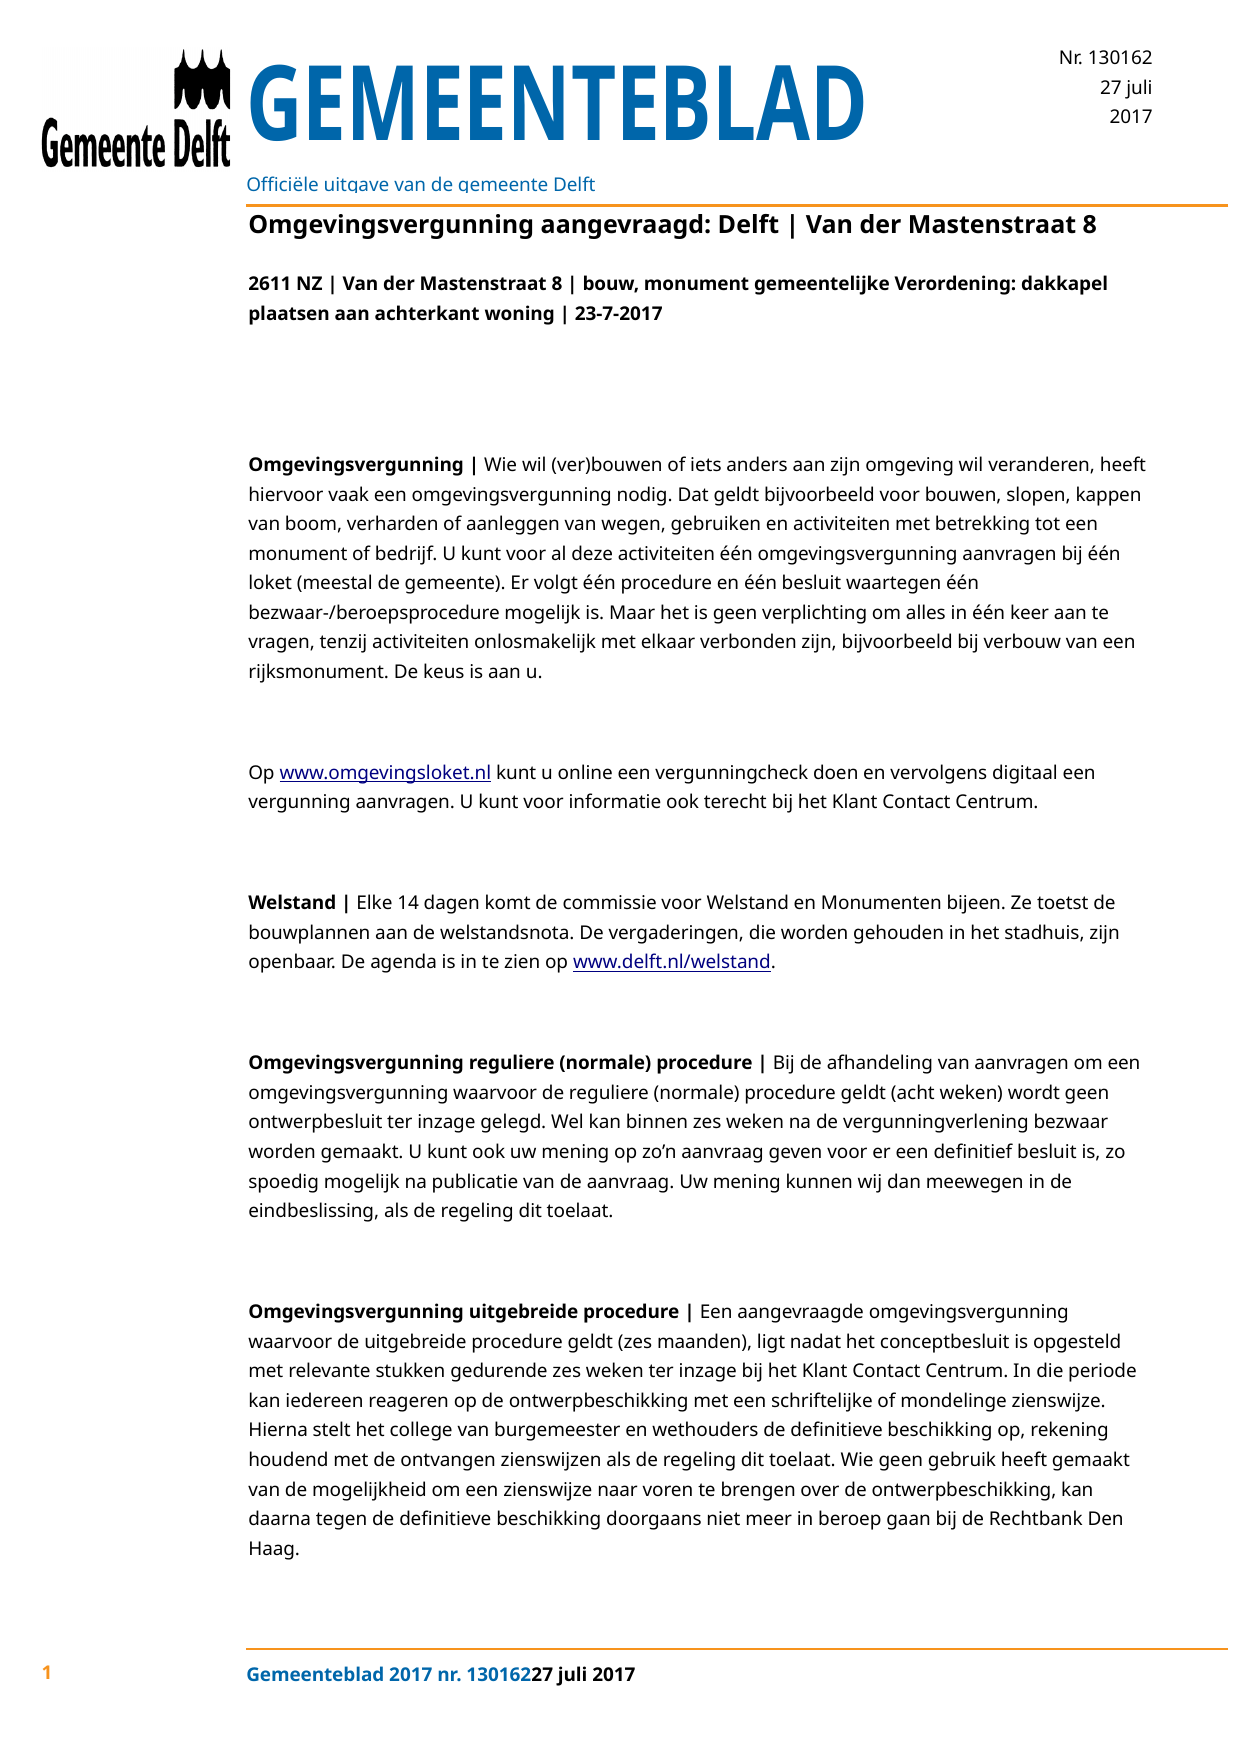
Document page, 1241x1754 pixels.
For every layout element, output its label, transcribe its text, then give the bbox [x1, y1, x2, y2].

text Omgevingsvergunning | Wie wil (ver)bouwen of iets anders aan zijn omgeving wil veranderen, heeft hiervoor vaak een omgevingsvergunning nodig. Dat geldt bijvoorbeeld voor bouwen, slopen, kappen van boom, verharden of aanleggen van wegen, gebruiken en activiteiten met betrekking tot een monument of bedrijf. U kunt voor al deze activiteiten één omgevingsvergunning aanvragen bij één loket (meestal de gemeente). Er volgt één procedure en één besluit waartegen één bezwaar-/beroepsprocedure mogelijk is. Maar het is geen verplichting om alles in één keer aan te vragen, tenzij activiteiten onlosmakelijk met elkaar verbonden zijn, bijvoorbeeld bij verbouw van een rijksmonument. De keus is aan u. [248, 451, 1152, 684]
text Op www.omgevingsloket.nl kunt u online een vergunningcheck doen en vervolgens digitaal een vergunning aanvragen. U kunt voor informatie ook terecht bij het Klant Contact Centrum. [248, 759, 1152, 814]
text 2611 NZ | Van der Mastenstraat 8 | bouw, monument gemeentelijke Verordening: dakkapel plaatsen aan achterkant woning | 23-7-2017 [248, 270, 1152, 326]
text Omgevingsvergunning aangevraagd: Delft | Van der Mastenstraat 8 [248, 207, 1152, 241]
text Welstand | Elke 14 dagen komt de commissie voor Welstand en Monumenten bijeen. Ze toetst de bouwplannen aan de welstandsnota. De vergaderingen, die worden gehouden in het stadhuis, zijn openbaar. De agenda is in te zien op www.delft.nl/welstand. [248, 889, 1152, 974]
text Omgevingsvergunning reguliere (normale) procedure | Bij de afhandeling van aanvragen om een omgevingsvergunning waarvoor de reguliere (normale) procedure geldt (acht weken) wordt geen ontwerpbesluit ter inzage gelegd. Wel kan binnen zes weken na de vergunningverlening bezwaar worden gemaakt. U kunt ook uw mening op zo’n aanvraag geven voor er een definitief besluit is, zo spoedig mogelijk na publicatie van de aanvraag. Uw mening kunnen wij dan meewegen in de eindbeslissing, als de regeling dit toelaat. [248, 1049, 1152, 1223]
picture [41, 47, 231, 172]
text Omgevingsvergunning uitgebreide procedure | Een aangevraagde omgevingsvergunning waarvoor de uitgebreide procedure geldt (zes maanden), ligt nadat het conceptbesluit is opgesteld met relevante stukken gedurende zes weken ter inzage bij het Klant Contact Centrum. In die periode kan iedereen reageren op de ontwerpbeschikking met een schriftelijke of mondelinge zienswijze. Hierna stelt het college van burgemeester en wethouders de definitieve beschikking op, rekening houdend met de ontvangen zienswijzen als de regeling dit toelaat. Wie geen gebruik heeft gemaakt van de mogelijkheid om een zienswijze naar voren te brengen over de ontwerpbeschikking, kan daarna tegen de definitieve beschikking doorgaans niet meer in beroep gaan bij de Rechtbank Den Haag. [248, 1298, 1152, 1561]
